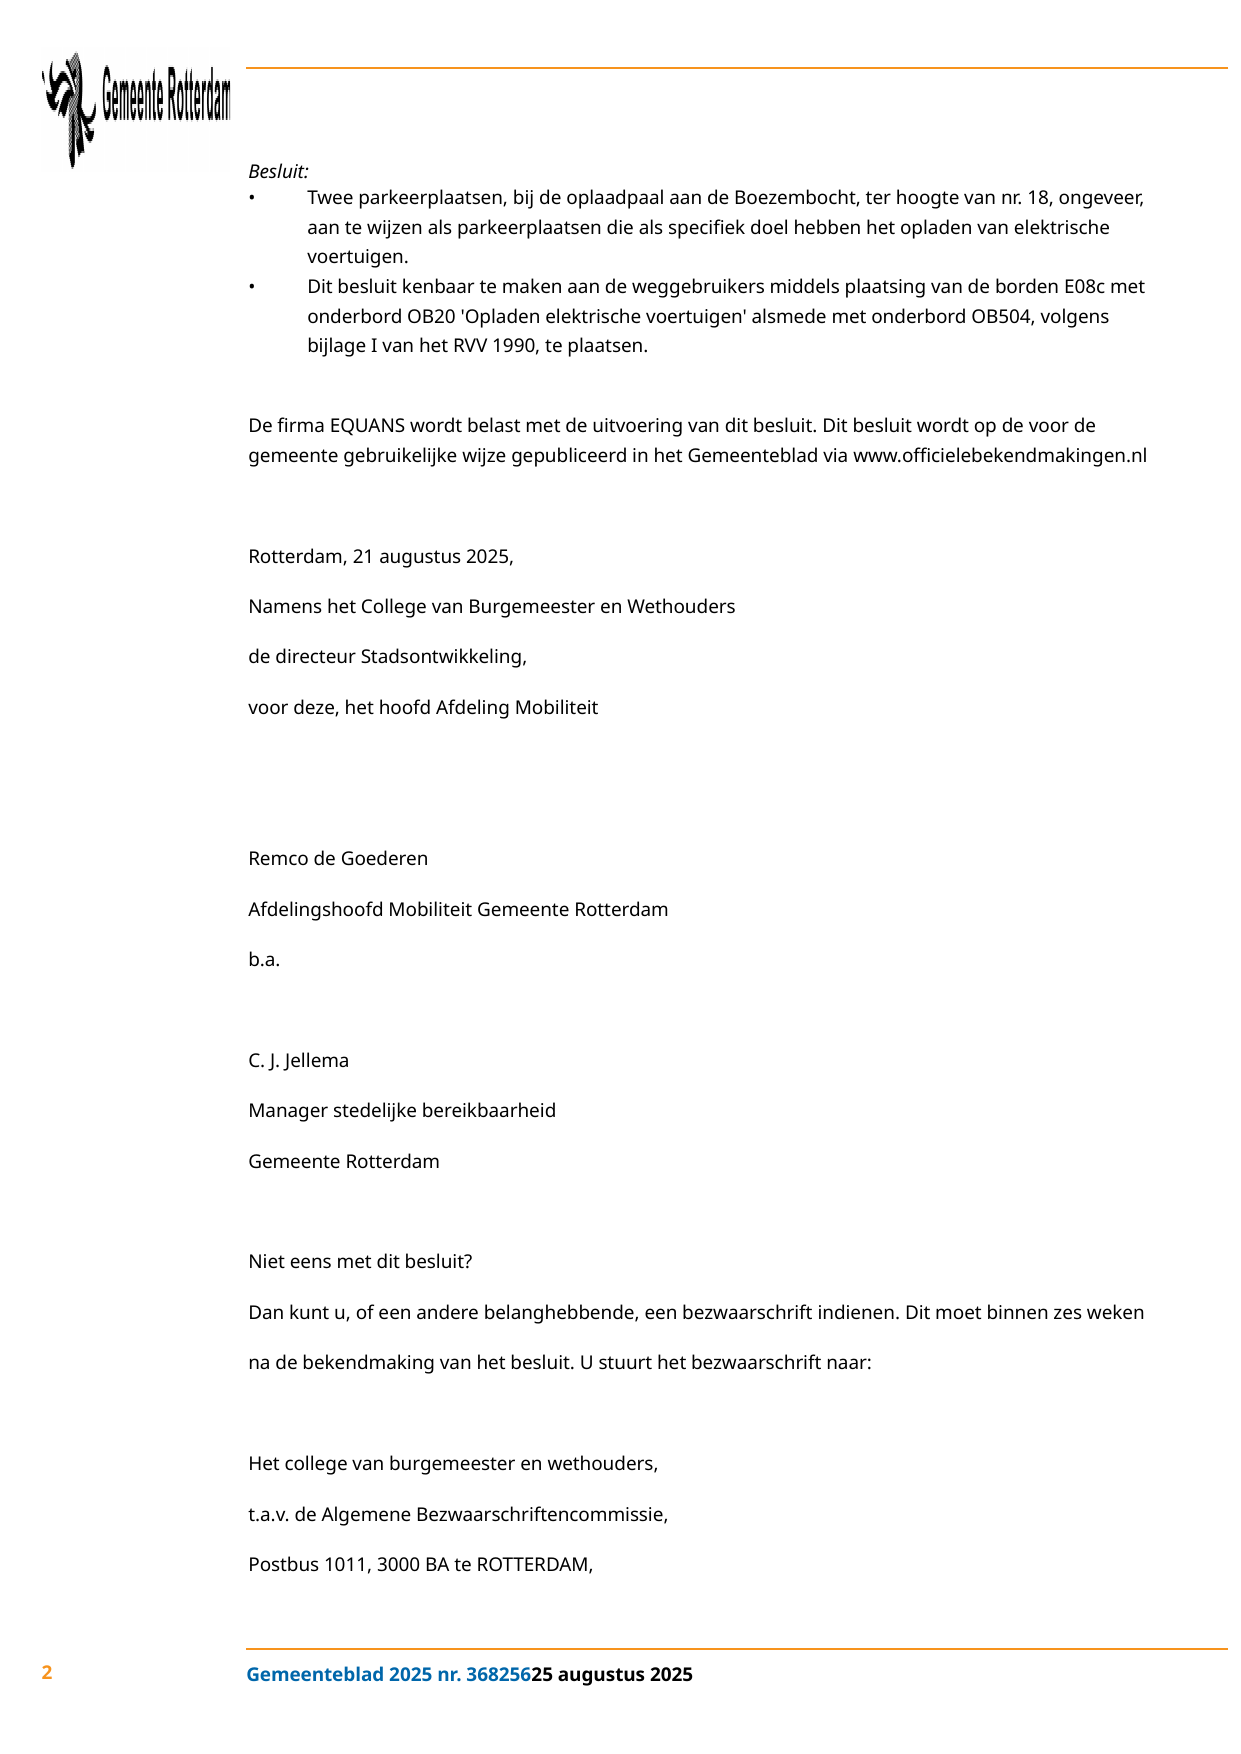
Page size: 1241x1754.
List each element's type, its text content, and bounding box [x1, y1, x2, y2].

text voor deze, het hoofd Afdeling Mobiliteit [248, 694, 1152, 720]
text na de bekendmaking van het besluit. U stuurt het bezwaarschrift naar: [248, 1349, 1152, 1375]
picture [41, 47, 231, 172]
text b.a. [248, 946, 1152, 972]
text Afdelingshoofd Mobiliteit Gemeente Rotterdam [248, 896, 1152, 921]
text Gemeente Rotterdam [248, 1148, 1152, 1173]
text Het college van burgemeester en wethouders, [248, 1450, 1152, 1476]
text Manager stedelijke bereikbaarheid [248, 1097, 1152, 1123]
text Namens het College van Burgemeester en Wethouders [248, 593, 1152, 619]
text Remco de Goederen [248, 845, 1152, 871]
text t.a.v. de Algemene Bezwaarschriftencommissie, [248, 1501, 1152, 1526]
list Dit besluit kenbaar te maken aan de weggebruikers middels plaatsing van de borden E08c met onderbord OB20 'Opladen elektrische voertuigen' alsmede met onderbord OB504, volgens bijlage I van het RVV 1990, te plaatsen. [248, 273, 1152, 358]
text C. J. Jellema [248, 1047, 1152, 1073]
text Niet eens met dit besluit? [248, 1249, 1152, 1274]
text de directeur Stadsontwikkeling, [248, 644, 1152, 669]
text Besluit: [248, 159, 1152, 184]
text De firma EQUANS wordt belast met de uitvoering van dit besluit. Dit besluit wordt op de voor de gemeente gebruikelijke wijze gepubliceerd in het Gemeenteblad via www.officielebekendmakingen.nl [248, 412, 1152, 468]
text Postbus 1011, 3000 BA te ROTTERDAM, [248, 1551, 1152, 1577]
list Twee parkeerplaatsen, bij de oplaadpaal aan de Boezembocht, ter hoogte van nr. 18, ongeveer, aan te wijzen als parkeerplaatsen die als specifiek doel hebben het opladen van elektrische voertuigen. [248, 184, 1152, 269]
text Dan kunt u, of een andere belanghebbende, een bezwaarschrift indienen. Dit moet binnen zes weken [248, 1299, 1152, 1325]
text Rotterdam, 21 augustus 2025, [248, 543, 1152, 568]
